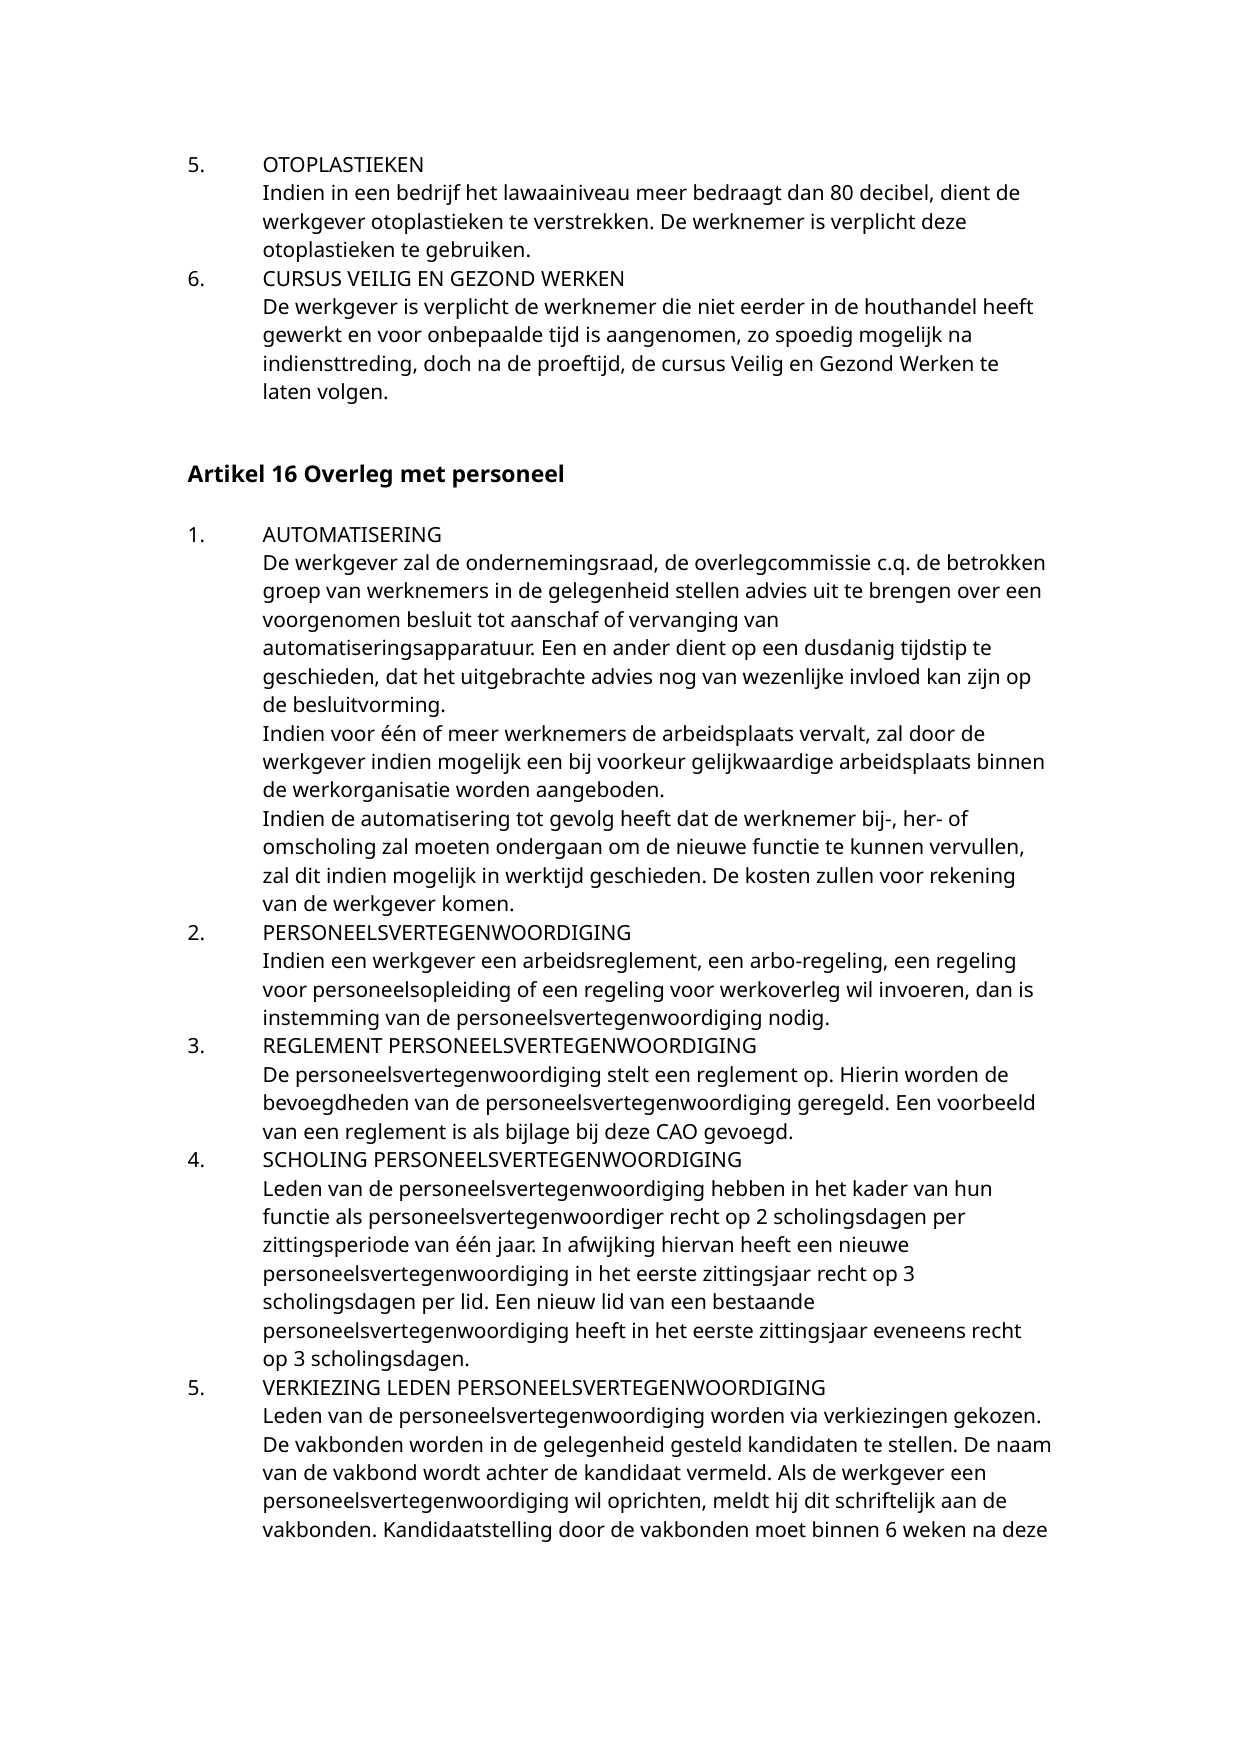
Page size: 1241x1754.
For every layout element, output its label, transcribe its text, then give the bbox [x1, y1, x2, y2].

list Indien in een bedrijf het lawaainiveau meer bedraagt dan 80 decibel, dient de werkgever otoplastieken te verstrekken. De werknemer is verplicht deze otoplastieken te gebruiken. [187, 178, 1053, 264]
list CURSUS VEILIG EN GEZOND WERKEN [187, 264, 1053, 292]
list Indien een werkgever een arbeidsreglement, een arbo-regeling, een regeling voor personeelsopleiding of een regeling voor werkoverleg wil invoeren, dan is instemming van de personeelsvertegenwoordiging nodig. [187, 946, 1053, 1032]
list OTOPLASTIEKEN [187, 150, 1053, 178]
list VERKIEZING LEDEN PERSONEELSVERTEGENWOORDIGING [187, 1373, 1053, 1401]
list Leden van de personeelsvertegenwoordiging hebben in het kader van hun functie als personeelsvertegenwoordiger recht op 2 scholingsdagen per zittingsperiode van één jaar. In afwijking hiervan heeft een nieuwe personeelsvertegenwoordiging in het eerste zittingsjaar recht op 3 scholingsdagen per lid. Een nieuw lid van een bestaande personeelsvertegenwoordiging heeft in het eerste zittingsjaar eveneens recht op 3 scholingsdagen. [187, 1174, 1053, 1373]
list PERSONEELSVERTEGENWOORDIGING [187, 918, 1053, 946]
list REGLEMENT PERSONEELSVERTEGENWOORDIGING [187, 1032, 1053, 1060]
list AUTOMATISERING [187, 520, 1053, 548]
list De werkgever is verplicht de werknemer die niet eerder in de houthandel heeft gewerkt en voor onbepaalde tijd is aangenomen, zo spoedig mogelijk na indiensttreding, doch na de proeftijd, de cursus Veilig en Gezond Werken te laten volgen. [187, 292, 1053, 406]
list De personeelsvertegenwoordiging stelt een reglement op. Hierin worden de bevoegdheden van de personeelsvertegenwoordiging geregeld. Een voorbeeld van een reglement is als bijlage bij deze CAO gevoegd. [187, 1060, 1053, 1145]
list Indien de automatisering tot gevolg heeft dat de werknemer bij-, her- of omscholing zal moeten ondergaan om de nieuwe functie te kunnen vervullen, zal dit indien mogelijk in werktijd geschieden. De kosten zullen voor rekening van de werkgever komen. [187, 804, 1053, 918]
list Leden van de personeelsvertegenwoordiging worden via verkiezingen gekozen. De vakbonden worden in de gelegenheid gesteld kandidaten te stellen. De naam van de vakbond wordt achter de kandidaat vermeld. Als de werkgever een personeelsvertegenwoordiging wil oprichten, meldt hij dit schriftelijk aan de vakbonden. Kandidaatstelling door de vakbonden moet binnen 6 weken na deze [187, 1401, 1053, 1543]
subtitle Artikel 16 Overleg met personeel [187, 458, 1053, 490]
list SCHOLING PERSONEELSVERTEGENWOORDIGING [187, 1145, 1053, 1174]
list Indien voor één of meer werknemers de arbeidsplaats vervalt, zal door de werkgever indien mogelijk een bij voorkeur gelijkwaardige arbeidsplaats binnen de werkorganisatie worden aangeboden. [187, 719, 1053, 804]
list De werkgever zal de ondernemingsraad, de overlegcommissie c.q. de betrokken groep van werknemers in de gelegenheid stellen advies uit te brengen over een voorgenomen besluit tot aanschaf of vervanging van automatiseringsapparatuur. Een en ander dient op een dusdanig tijdstip te geschieden, dat het uitgebrachte advies nog van wezenlijke invloed kan zijn op de besluitvorming. [187, 548, 1053, 719]
